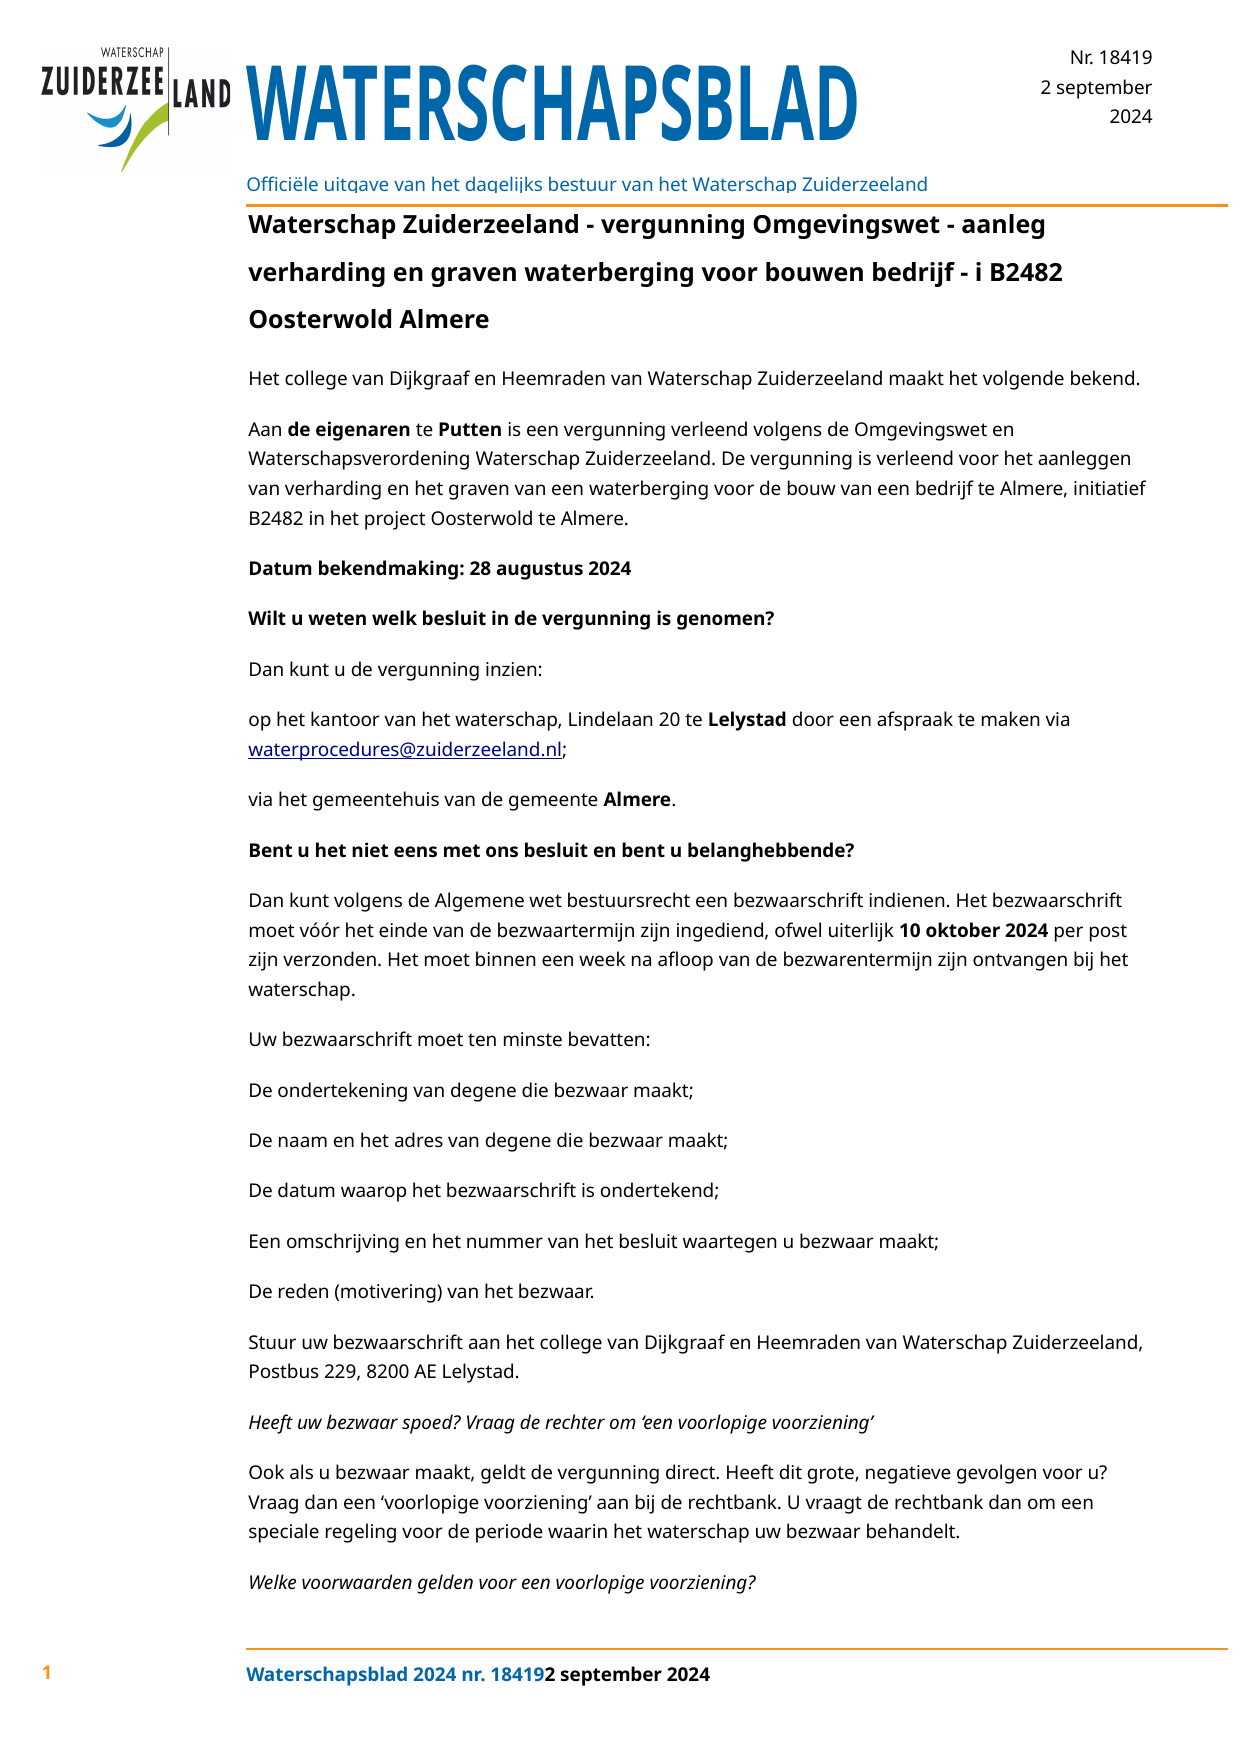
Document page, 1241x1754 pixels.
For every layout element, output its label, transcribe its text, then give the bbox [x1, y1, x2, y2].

text De ondertekening van degene die bezwaar maakt; [248, 1077, 1152, 1102]
text via het gemeentehuis van de gemeente Almere. [248, 786, 1152, 812]
text De naam en het adres van degene die bezwaar maakt; [248, 1127, 1152, 1153]
picture [41, 47, 231, 172]
text Ook als u bezwaar maakt, geldt de vergunning direct. Heeft dit grote, negatieve gevolgen voor u? Vraag dan een ‘voorlopige voorziening’ aan bij de rechtbank. U vraagt de rechtbank dan om een speciale regeling voor de periode waarin het waterschap uw bezwaar behandelt. [248, 1459, 1152, 1544]
text Datum bekendmaking: 28 augustus 2024 [248, 555, 1152, 581]
text Het college van Dijkgraaf en Heemraden van Waterschap Zuiderzeeland maakt het volgende bekend. [248, 366, 1152, 391]
text Dan kunt volgens de Algemene wet bestuursrecht een bezwaarschrift indienen. Het bezwaarschrift moet vóór het einde van de bezwaartermijn zijn ingediend, ofwel uiterlijk 10 oktober 2024 per post zijn verzonden. Het moet binnen een week na afloop van de bezwarentermijn zijn ontvangen bij het waterschap. [248, 887, 1152, 1002]
text op het kantoor van het waterschap, Lindelaan 20 te Lelystad door een afspraak te maken via waterprocedures@zuiderzeeland.nl; [248, 706, 1152, 762]
text Wilt u weten welk besluit in de vergunning is genomen? [248, 606, 1152, 631]
text Welke voorwaarden gelden voor een voorlopige voorziening? [248, 1569, 1152, 1594]
text Uw bezwaarschrift moet ten minste bevatten: [248, 1026, 1152, 1052]
text Waterschap Zuiderzeeland - vergunning Omgevingswet - aanleg verharding en graven waterberging voor bouwen bedrijf - i B2482 Oosterwold Almere [248, 207, 1152, 336]
text Een omschrijving en het nummer van het besluit waartegen u bezwaar maakt; [248, 1228, 1152, 1254]
text Heeft uw bezwaar spoed? Vraag de rechter om ‘een voorlopige voorziening’ [248, 1409, 1152, 1434]
text Bent u het niet eens met ons besluit en bent u belanghebbende? [248, 837, 1152, 862]
text Dan kunt u de vergunning inzien: [248, 656, 1152, 682]
text Aan de eigenaren te Putten is een vergunning verleend volgens de Omgevingswet en Waterschapsverordening Waterschap Zuiderzeeland. De vergunning is verleend voor het aanleggen van verharding en het graven van een waterberging voor de bouw van een bedrijf te Almere, initiatief B2482 in het project Oosterwold te Almere. [248, 416, 1152, 530]
text Stuur uw bezwaarschrift aan het college van Dijkgraaf en Heemraden van Waterschap Zuiderzeeland, Postbus 229, 8200 AE Lelystad. [248, 1329, 1152, 1384]
text De reden (motivering) van het bezwaar. [248, 1278, 1152, 1304]
text De datum waarop het bezwaarschrift is ondertekend; [248, 1178, 1152, 1203]
